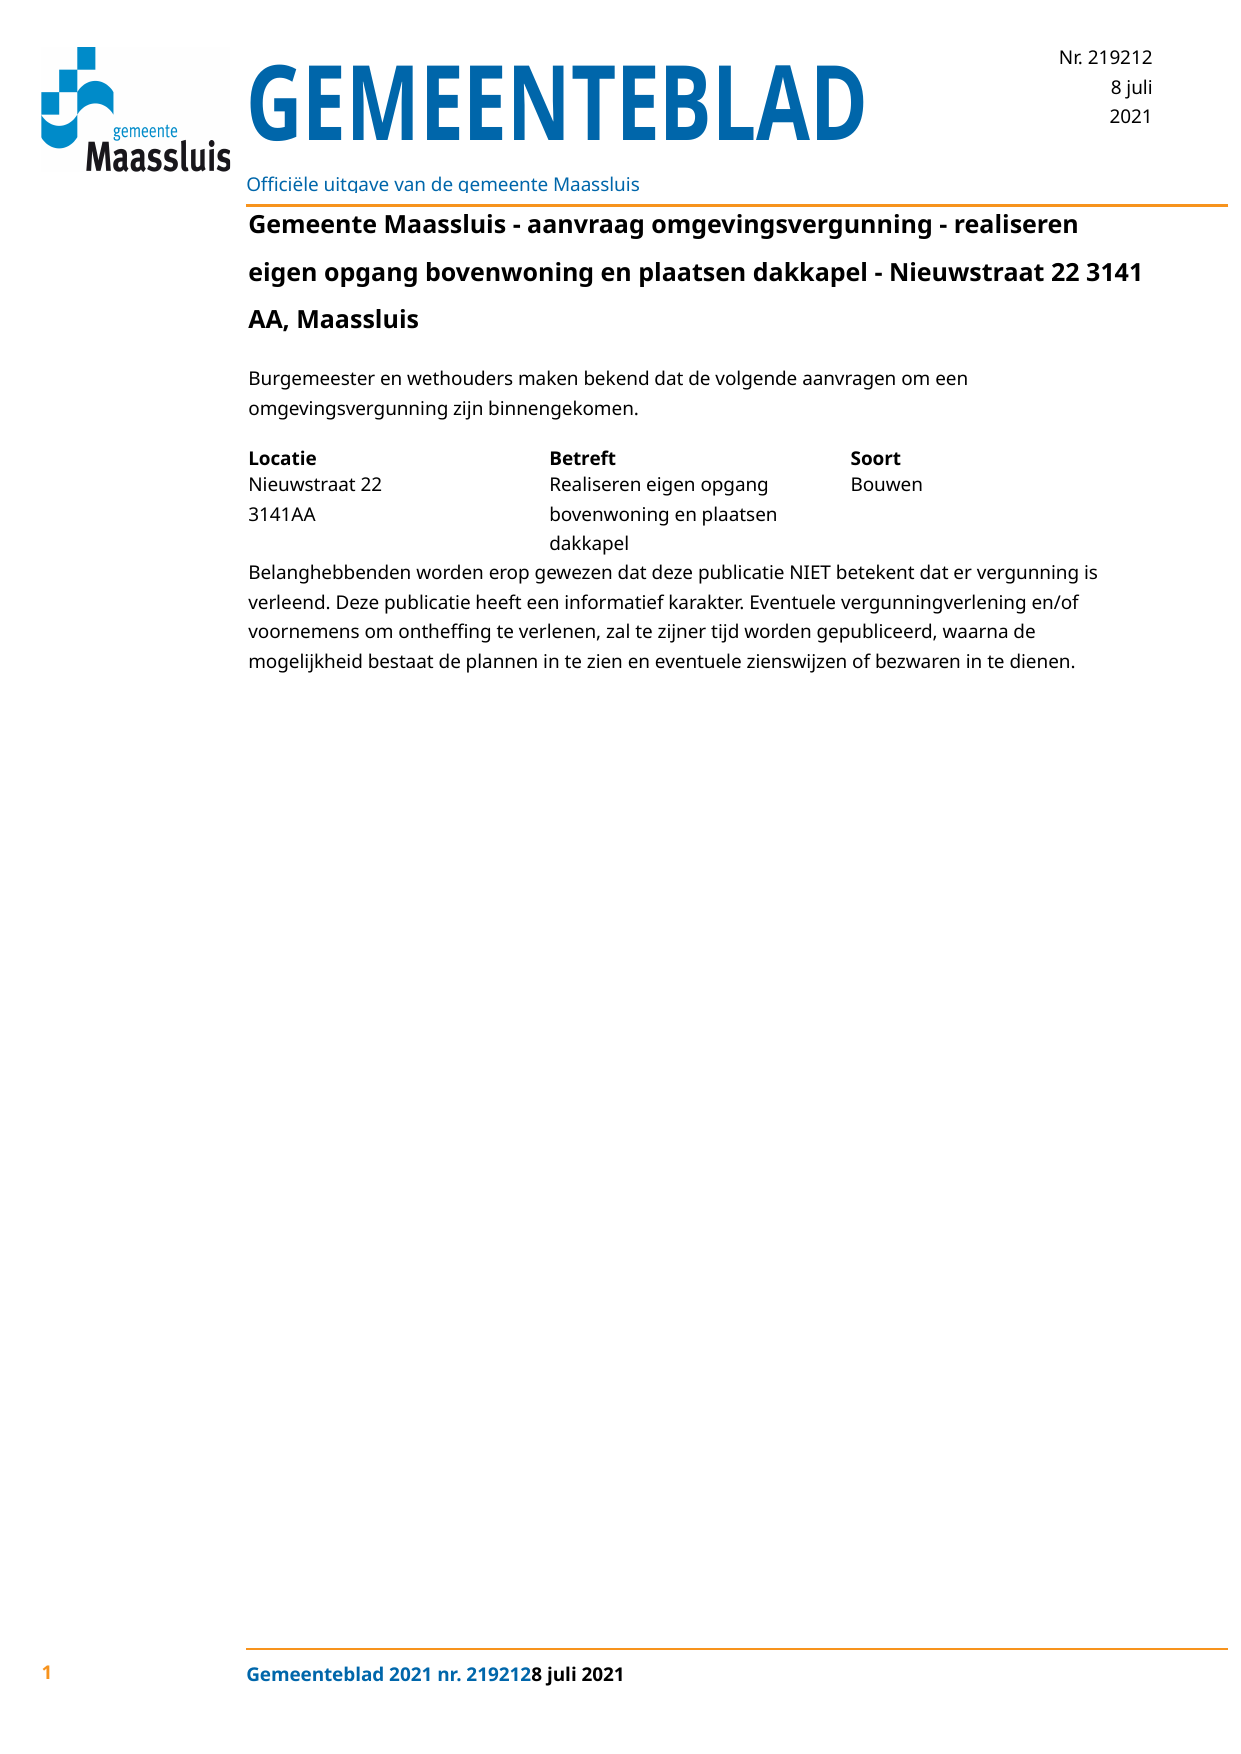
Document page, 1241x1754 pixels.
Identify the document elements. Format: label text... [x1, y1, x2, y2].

text Belanghebbenden worden erop gewezen dat deze publicatie NIET betekent dat er vergunning is verleend. Deze publicatie heeft een informatief karakter. Eventuele vergunningverlening en/of voornemens om ontheffing te verlenen, zal te zijner tijd worden gepubliceerd, waarna de mogelijkheid bestaat de plannen in te zien en eventuele zienswijzen of bezwaren in te dienen. [248, 559, 1152, 674]
picture [41, 47, 231, 172]
table_cell Bouwen [850, 471, 1152, 556]
picture [41, 47, 77, 92]
table_cell Nieuwstraat 22 3141AA [248, 471, 549, 556]
text Burgemeester en wethouders maken bekend dat de volgende aanvragen om een omgevingsvergunning zijn binnengekomen. [248, 366, 1152, 421]
text Gemeente Maassluis - aanvraag omgevingsvergunning - realiseren eigen opgang bovenwoning en plaatsen dakkapel - Nieuwstraat 22 3141 AA, Maassluis [248, 207, 1152, 336]
table_header Locatie [248, 446, 549, 471]
table_cell Realiseren eigen opgang bovenwoning en plaatsen dakkapel [549, 471, 850, 556]
table_header Soort [850, 446, 1152, 471]
table_header Betreft [549, 446, 850, 471]
